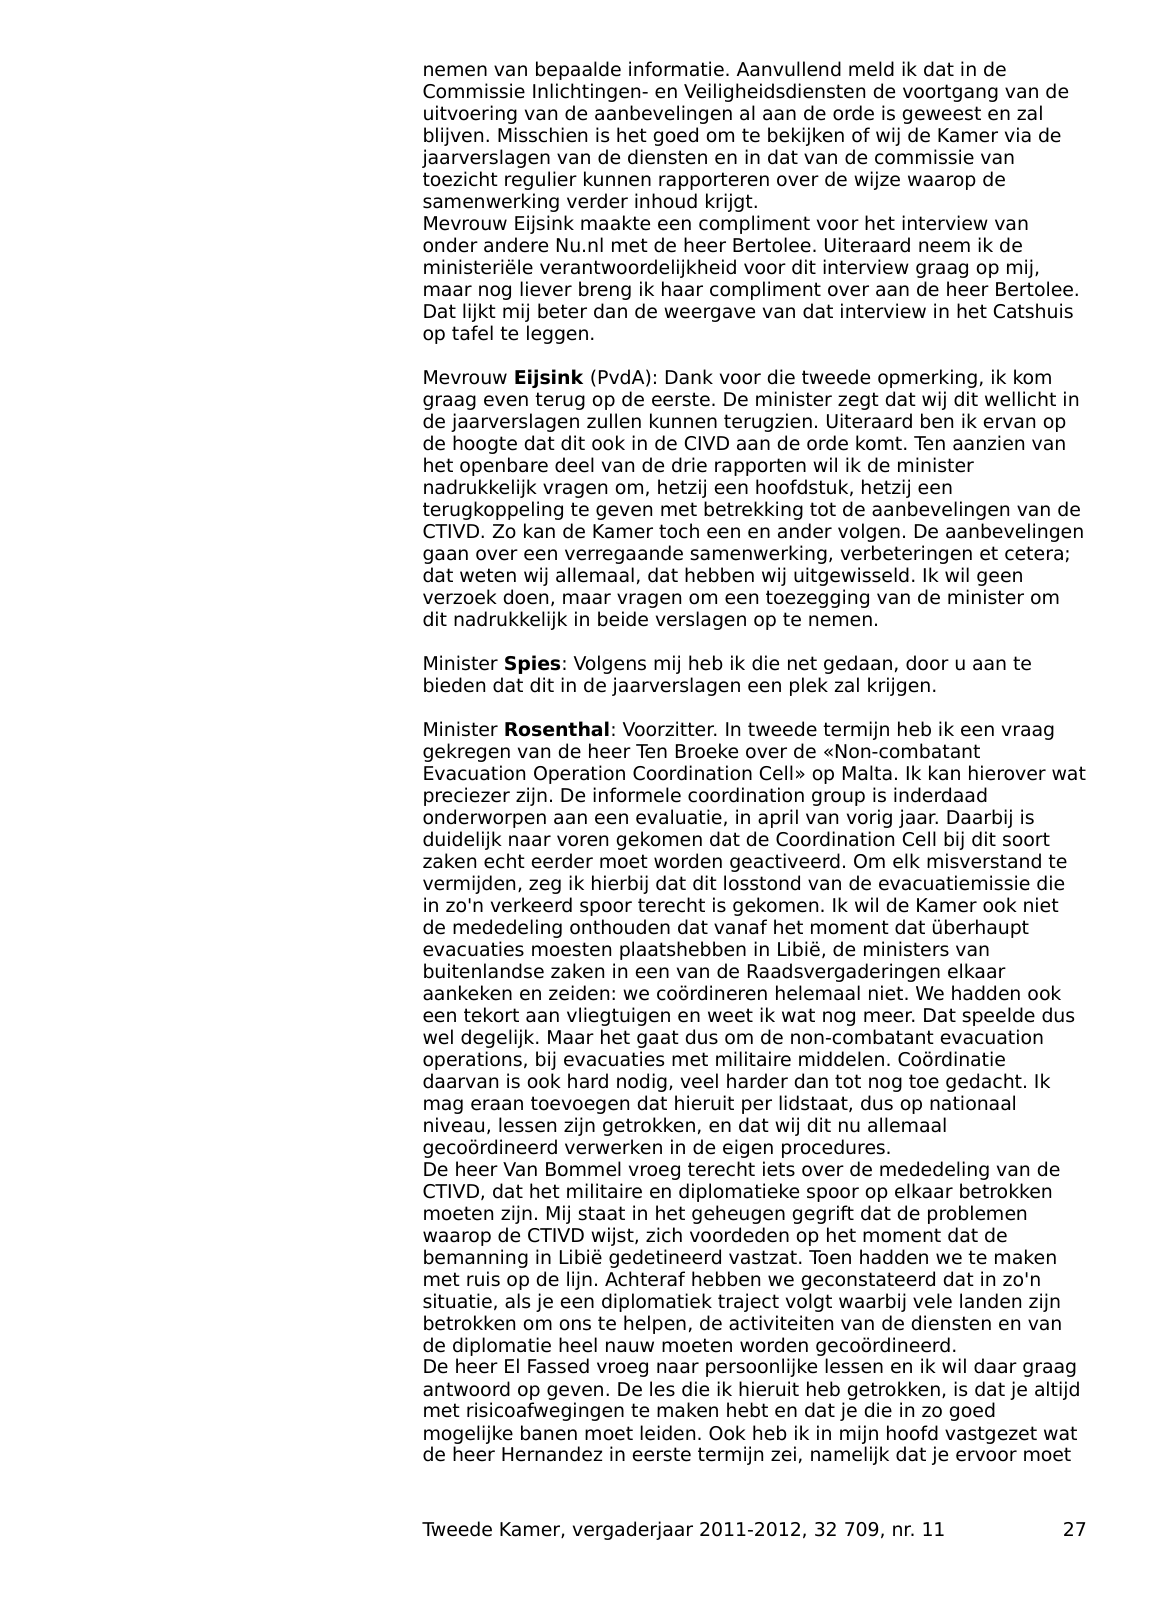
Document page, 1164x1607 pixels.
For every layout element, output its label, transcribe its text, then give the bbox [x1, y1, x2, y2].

text nemen van bepaalde informatie. Aanvullend meld ik dat in de Commissie Inlichtingen- en Veiligheidsdiensten de voortgang van de uitvoering van de aanbevelingen al aan de orde is geweest en zal blijven. Misschien is het goed om te bekijken of wij de Kamer via de jaarverslagen van de diensten en in dat van de commissie van toezicht regulier kunnen rapporteren over de wijze waarop de samenwerking verder inhoud krijgt. [422, 59, 1087, 213]
text Minister Spies: Volgens mij heb ik die net gedaan, door u aan te bieden dat dit in de jaarverslagen een plek zal krijgen. [422, 653, 1087, 697]
text De heer El Fassed vroeg naar persoonlijke lessen en ik wil daar graag antwoord op geven. De les die ik hieruit heb getrokken, is dat je altijd met risicoafwegingen te maken hebt en dat je die in zo goed mogelijke banen moet leiden. Ook heb ik in mijn hoofd vastgezet wat de heer Hernandez in eerste termijn zei, namelijk dat je ervoor moet [422, 1356, 1087, 1466]
text Mevrouw Eijsink (PvdA): Dank voor die tweede opmerking, ik kom graag even terug op de eerste. De minister zegt dat wij dit wellicht in de jaarverslagen zullen kunnen terugzien. Uiteraard ben ik ervan op de hoogte dat dit ook in de CIVD aan de orde komt. Ten aanzien van het openbare deel van de drie rapporten wil ik de minister nadrukkelijk vragen om, hetzij een hoofdstuk, hetzij een terugkoppeling te geven met betrekking tot de aanbevelingen van de CTIVD. Zo kan de Kamer toch een en ander volgen. De aanbevelingen gaan over een verregaande samenwerking, verbeteringen et cetera; dat weten wij allemaal, dat hebben wij uitgewisseld. Ik wil geen verzoek doen, maar vragen om een toezegging van de minister om dit nadrukkelijk in beide verslagen op te nemen. [422, 367, 1087, 631]
text Minister Rosenthal: Voorzitter. In tweede termijn heb ik een vraag gekregen van de heer Ten Broeke over de «Non-combatant Evacuation Operation Coordination Cell» op Malta. Ik kan hierover wat preciezer zijn. De informele coordination group is inderdaad onderworpen aan een evaluatie, in april van vorig jaar. Daarbij is duidelijk naar voren gekomen dat de Coordination Cell bij dit soort zaken echt eerder moet worden geactiveerd. Om elk misverstand te vermijden, zeg ik hierbij dat dit losstond van de evacuatiemissie die in zo'n verkeerd spoor terecht is gekomen. Ik wil de Kamer ook niet de mededeling onthouden dat vanaf het moment dat überhaupt evacuaties moesten plaatshebben in Libië, de ministers van buitenlandse zaken in een van de Raadsvergaderingen elkaar aankeken en zeiden: we coördineren helemaal niet. We hadden ook een tekort aan vliegtuigen en weet ik wat nog meer. Dat speelde dus wel degelijk. Maar het gaat dus om de non-combatant evacuation operations, bij evacuaties met militaire middelen. Coördinatie daarvan is ook hard nodig, veel harder dan tot nog toe gedacht. Ik mag eraan toevoegen dat hieruit per lidstaat, dus op nationaal niveau, lessen zijn getrokken, en dat wij dit nu allemaal gecoördineerd verwerken in de eigen procedures. [422, 719, 1087, 1159]
text Mevrouw Eijsink maakte een compliment voor het interview van onder andere Nu.nl met de heer Bertolee. Uiteraard neem ik de ministeriële verantwoordelijkheid voor dit interview graag op mij, maar nog liever breng ik haar compliment over aan de heer Bertolee. Dat lijkt mij beter dan de weergave van dat interview in het Catshuis op tafel te leggen. [422, 213, 1087, 345]
text De heer Van Bommel vroeg terecht iets over de mededeling van de CTIVD, dat het militaire en diplomatieke spoor op elkaar betrokken moeten zijn. Mij staat in het geheugen gegrift dat de problemen waarop de CTIVD wijst, zich voordeden op het moment dat de bemanning in Libië gedetineerd vastzat. Toen hadden we te maken met ruis op de lijn. Achteraf hebben we geconstateerd dat in zo'n situatie, als je een diplomatiek traject volgt waarbij vele landen zijn betrokken om ons te helpen, de activiteiten van de diensten en van de diplomatie heel nauw moeten worden gecoördineerd. [422, 1159, 1087, 1356]
